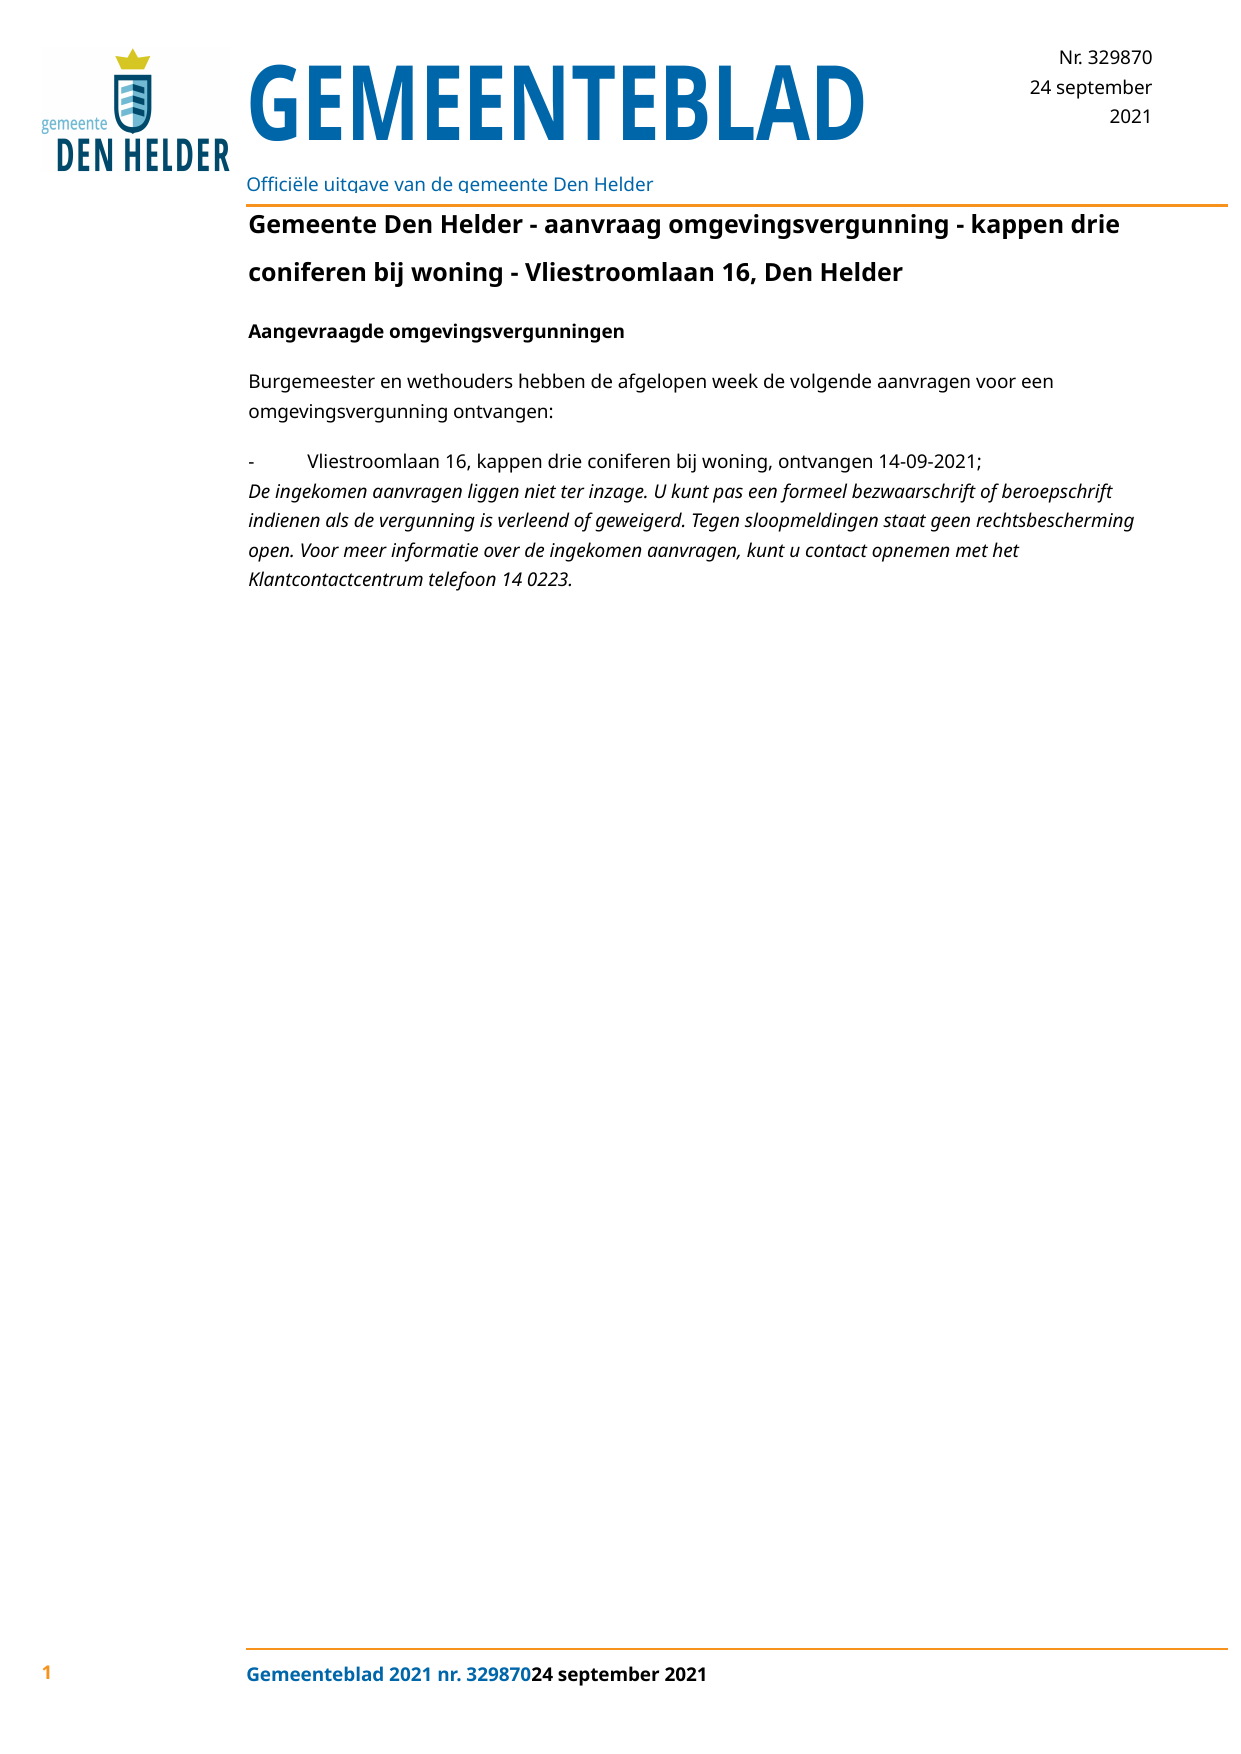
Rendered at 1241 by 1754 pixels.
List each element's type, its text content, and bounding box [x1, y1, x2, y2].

picture [182, 144, 187, 165]
text Aangevraagde omgevingsvergunningen [248, 318, 1152, 344]
text De ingekomen aanvragen liggen niet ter inzage. U kunt pas een formeel bezwaarschrift of beroepschrift indienen als de vergunning is verleend of geweigerd. Tegen sloopmeldingen staat geen rechtsbescherming open. Voor meer informatie over de ingekomen aanvragen, kunt u contact opnemen met het Klantcontactcentrum telefoon 14 0223. [248, 478, 1152, 592]
list Vliestroomlaan 16, kappen drie coniferen bij woning, ontvangen 14-09-2021; [248, 448, 1152, 474]
text Burgemeester en wethouders hebben de afgelopen week de volgende aanvragen voor een omgevingsvergunning ontvangen: [248, 368, 1152, 424]
picture [63, 144, 68, 165]
picture [130, 157, 135, 172]
picture [100, 154, 106, 172]
picture [220, 160, 224, 172]
text Gemeente Den Helder - aanvraag omgevingsvergunning - kappen drie coniferen bij woning - Vliestroomlaan 16, Den Helder [248, 207, 1152, 288]
picture [41, 47, 231, 172]
